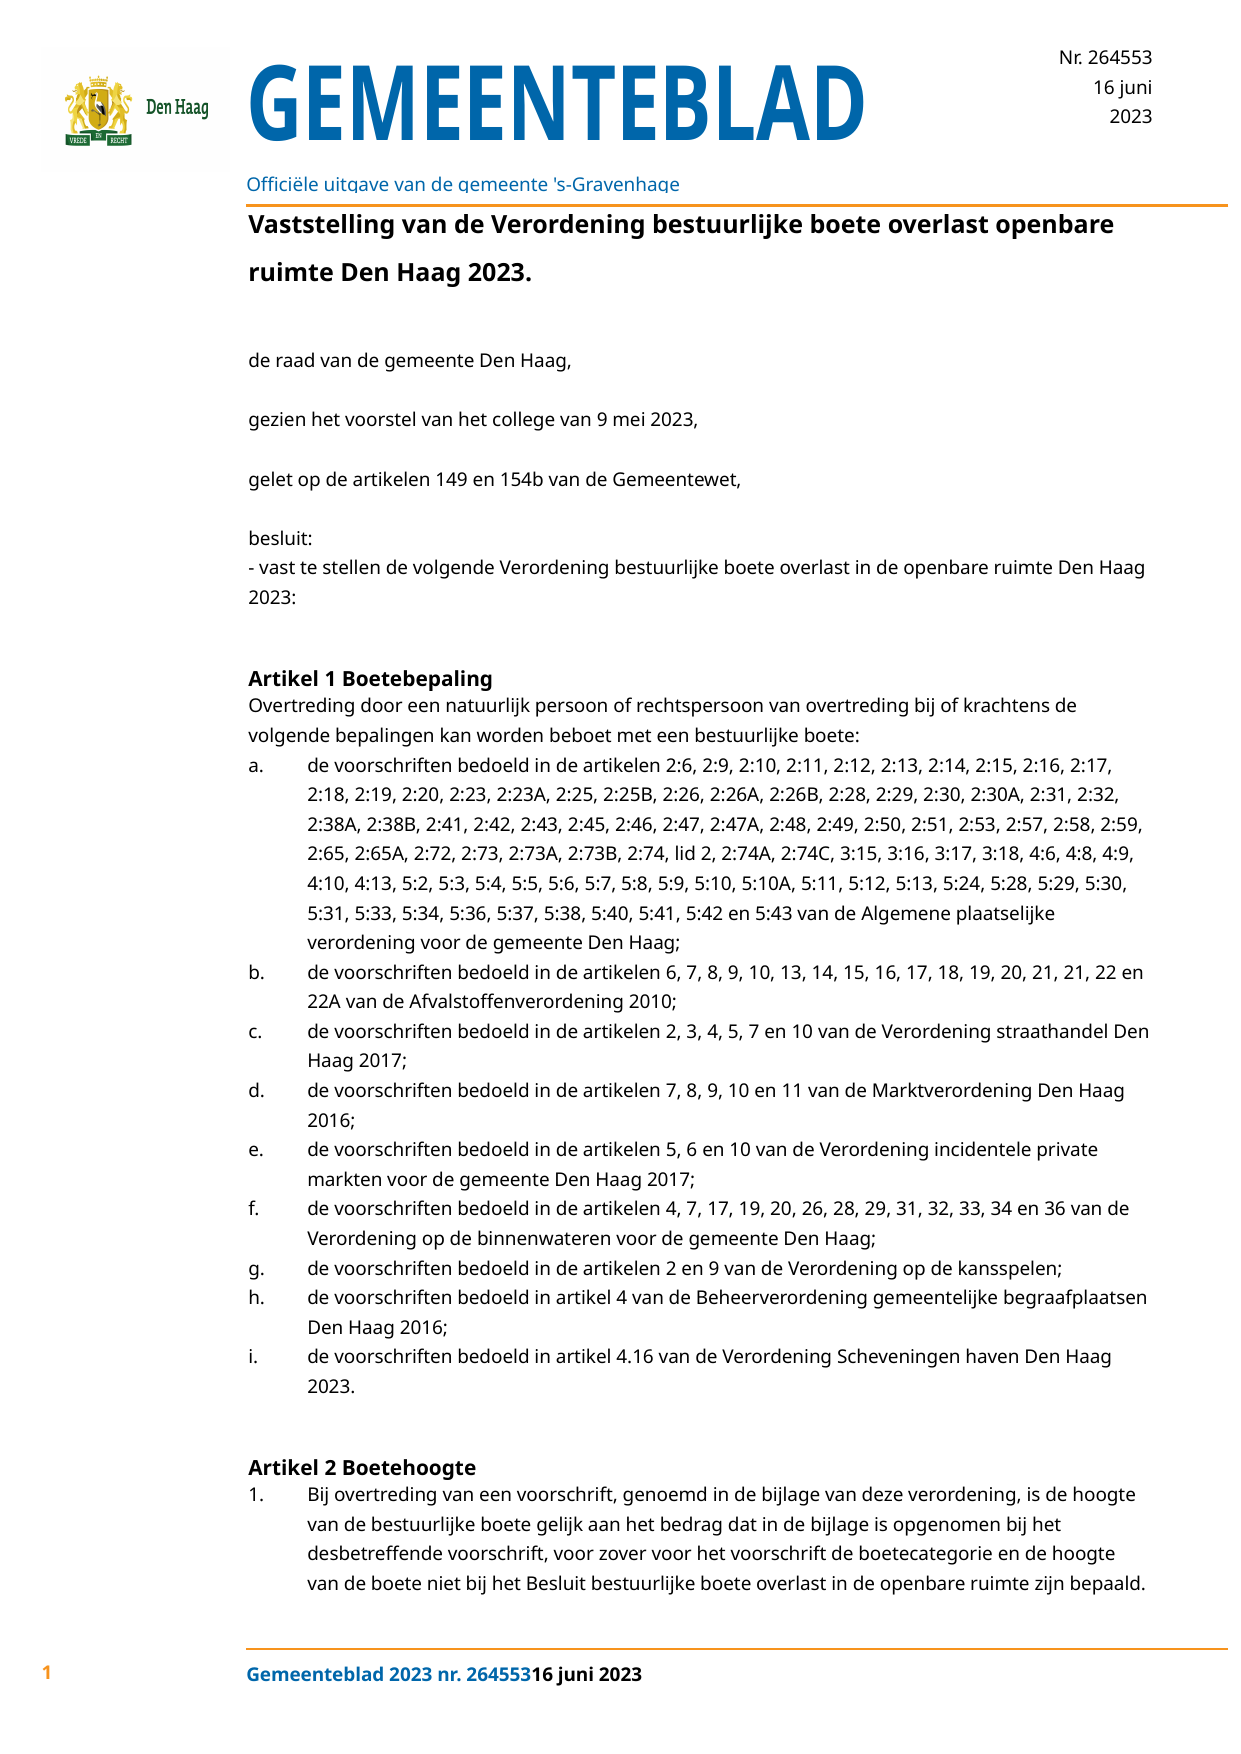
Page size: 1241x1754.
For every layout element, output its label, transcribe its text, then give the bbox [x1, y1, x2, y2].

text besluit: [248, 525, 1152, 551]
list de voorschriften bedoeld in de artikelen 4, 7, 17, 19, 20, 26, 28, 29, 31, 32, 33, 34 en 36 van de Verordening op de binnenwateren voor de gemeente Den Haag; [248, 1196, 1152, 1251]
text Overtreding door een natuurlijk persoon of rechtspersoon van overtreding bij of krachtens de volgende bepalingen kan worden beboet met een bestuurlijke boete: [248, 693, 1152, 748]
text Vaststelling van de Verordening bestuurlijke boete overlast openbare ruimte Den Haag 2023. [248, 207, 1152, 288]
text Artikel 1 Boetebepaling [248, 664, 1152, 693]
list de voorschriften bedoeld in de artikelen 2:6, 2:9, 2:10, 2:11, 2:12, 2:13, 2:14, 2:15, 2:16, 2:17, 2:18, 2:19, 2:20, 2:23, 2:23A, 2:25, 2:25B, 2:26, 2:26A, 2:26B, 2:28, 2:29, 2:30, 2:30A, 2:31, 2:32, 2:38A, 2:38B, 2:41, 2:42, 2:43, 2:45, 2:46, 2:47, 2:47A, 2:48, 2:49, 2:50, 2:51, 2:53, 2:57, 2:58, 2:59, 2:65, 2:65A, 2:72, 2:73, 2:73A, 2:73B, 2:74, lid 2, 2:74A, 2:74C, 3:15, 3:16, 3:17, 3:18, 4:6, 4:8, 4:9, 4:10, 4:13, 5:2, 5:3, 5:4, 5:5, 5:6, 5:7, 5:8, 5:9, 5:10, 5:10A, 5:11, 5:12, 5:13, 5:24, 5:28, 5:29, 5:30, 5:31, 5:33, 5:34, 5:36, 5:37, 5:38, 5:40, 5:41, 5:42 en 5:43 van de Algemene plaatselijke verordening voor de gemeente Den Haag; [248, 752, 1152, 955]
list de voorschriften bedoeld in artikel 4 van de Beheerverordening gemeentelijke begraafplaatsen Den Haag 2016; [248, 1284, 1152, 1339]
list de voorschriften bedoeld in artikel 4.16 van de Verordening Scheveningen haven Den Haag 2023. [248, 1343, 1152, 1399]
list de voorschriften bedoeld in de artikelen 6, 7, 8, 9, 10, 13, 14, 15, 16, 17, 18, 19, 20, 21, 21, 22 en 22A van de Afvalstoffenverordening 2010; [248, 959, 1152, 1014]
text - vast te stellen de volgende Verordening bestuurlijke boete overlast in de openbare ruimte Den Haag 2023: [248, 554, 1152, 610]
picture [41, 47, 231, 172]
list de voorschriften bedoeld in de artikelen 2, 3, 4, 5, 7 en 10 van de Verordening straathandel Den Haag 2017; [248, 1018, 1152, 1073]
text de raad van de gemeente Den Haag, [248, 347, 1152, 373]
list de voorschriften bedoeld in de artikelen 7, 8, 9, 10 en 11 van de Marktverordening Den Haag 2016; [248, 1077, 1152, 1132]
text gelet op de artikelen 149 en 154b van de Gemeentewet, [248, 466, 1152, 492]
text Artikel 2 Boetehoogte [248, 1453, 1152, 1481]
list de voorschriften bedoeld in de artikelen 2 en 9 van de Verordening op de kansspelen; [248, 1255, 1152, 1280]
list de voorschriften bedoeld in de artikelen 5, 6 en 10 van de Verordening incidentele private markten voor de gemeente Den Haag 2017; [248, 1136, 1152, 1192]
text gezien het voorstel van het college van 9 mei 2023, [248, 407, 1152, 432]
list Bij overtreding van een voorschrift, genoemd in de bijlage van deze verordening, is de hoogte van de bestuurlijke boete gelijk aan het bedrag dat in de bijlage is opgenomen bij het desbetreffende voorschrift, voor zover voor het voorschrift de boetecategorie en de hoogte van de boete niet bij het Besluit bestuurlijke boete overlast in de openbare ruimte zijn bepaald. [248, 1481, 1152, 1596]
